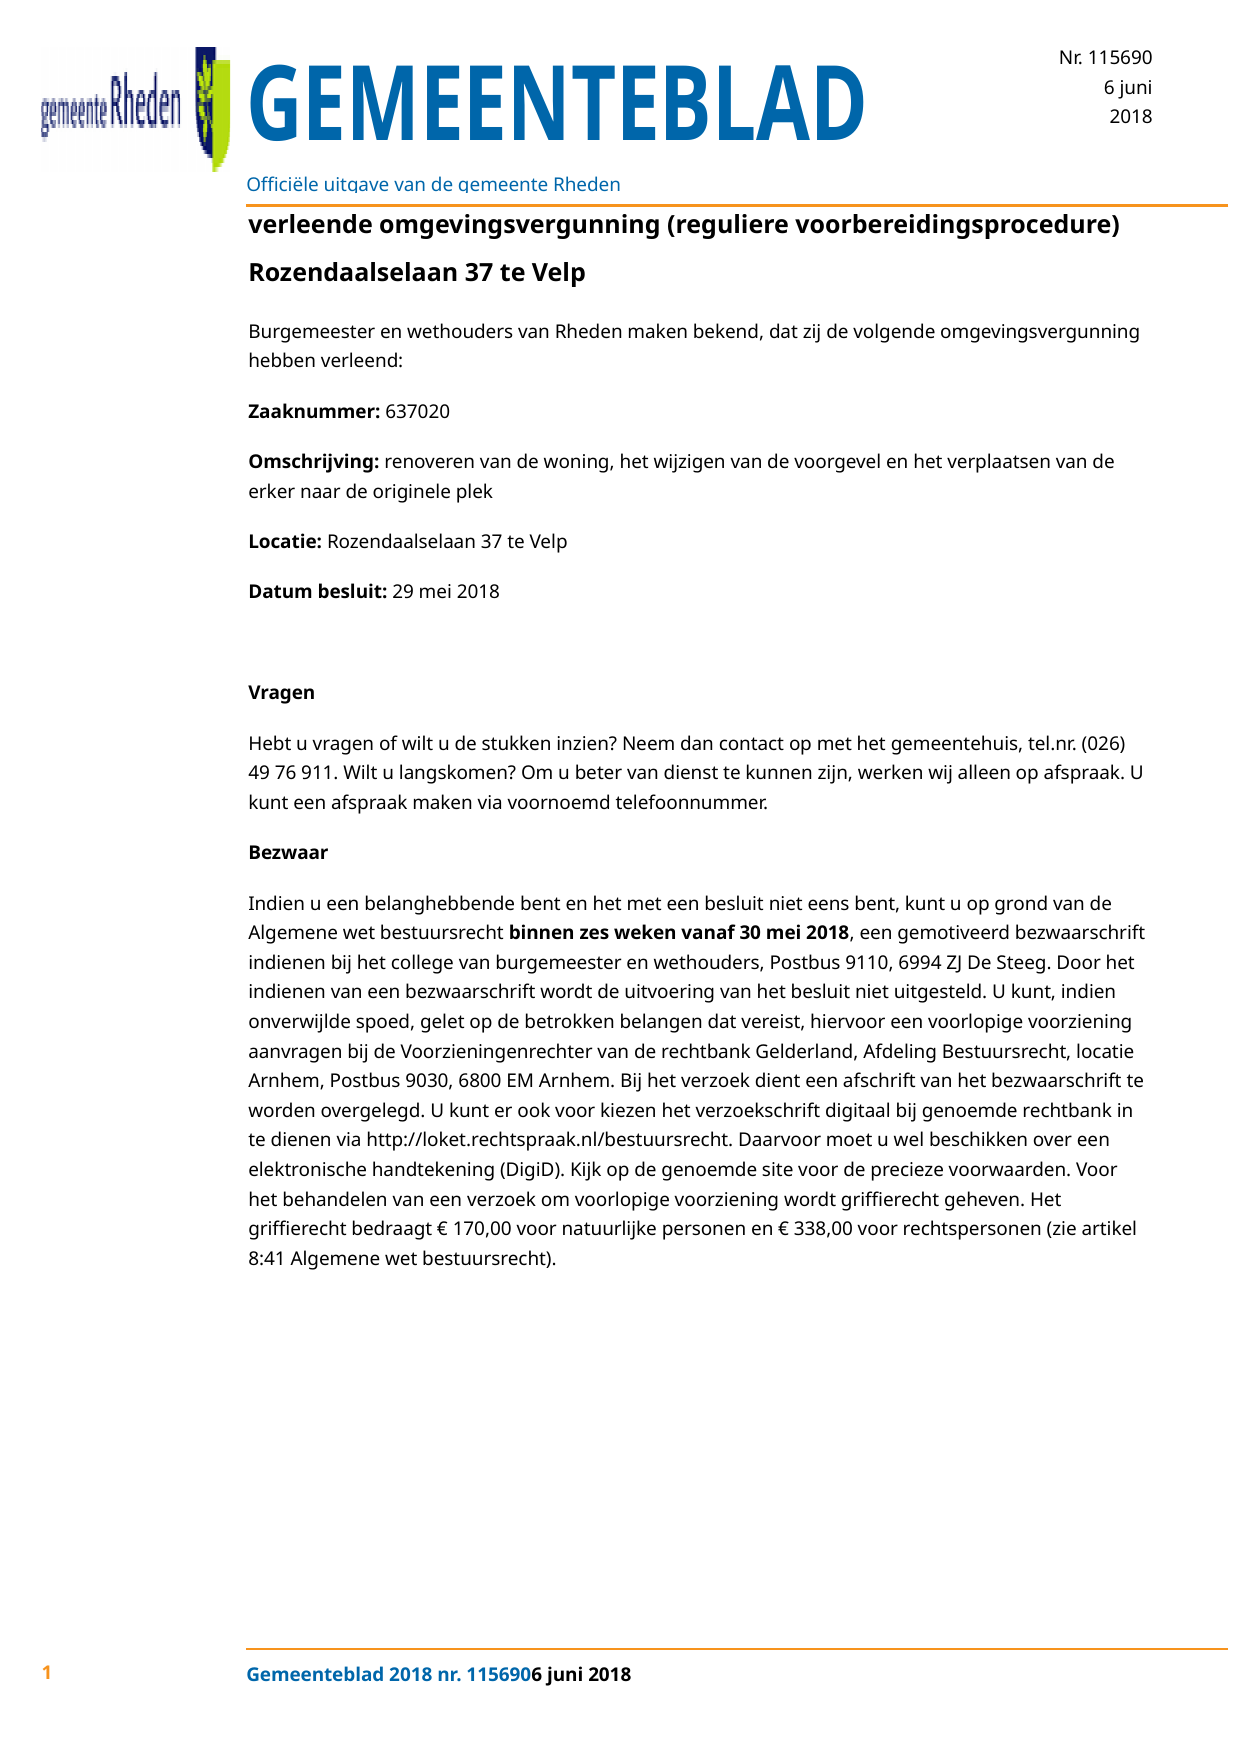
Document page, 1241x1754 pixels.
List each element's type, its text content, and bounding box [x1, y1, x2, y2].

picture [41, 47, 231, 172]
text Hebt u vragen of wilt u de stukken inzien? Neem dan contact op met het gemeentehuis, tel.nr. (026) 49 76 911. Wilt u langskomen? Om u beter van dienst te kunnen zijn, werken wij alleen op afspraak. U kunt een afspraak maken via voornoemd telefoonnummer. [248, 730, 1152, 815]
text Zaaknummer: 637020 [248, 398, 1152, 424]
text Omschrijving: renoveren van de woning, het wijzigen van de voorgevel en het verplaatsen van de erker naar de originele plek [248, 448, 1152, 504]
text Bezwaar [248, 839, 1152, 865]
text Locatie: Rozendaalselaan 37 te Velp [248, 528, 1152, 554]
text verleende omgevingsvergunning (reguliere voorbereidingsprocedure) Rozendaalselaan 37 te Velp [248, 207, 1152, 288]
text Burgemeester en wethouders van Rheden maken bekend, dat zij de volgende omgevingsvergunning hebben verleend: [248, 318, 1152, 373]
text Datum besluit: 29 mei 2018 [248, 579, 1152, 604]
text Indien u een belanghebbende bent en het met een besluit niet eens bent, kunt u op grond van de Algemene wet bestuursrecht binnen zes weken vanaf 30 mei 2018, een gemotiveerd bezwaarschrift indienen bij het college van burgemeester en wethouders, Postbus 9110, 6994 ZJ De Steeg. Door het indienen van een bezwaarschrift wordt de uitvoering van het besluit niet uitgesteld. U kunt, indien onverwijlde spoed, gelet op de betrokken belangen dat vereist, hiervoor een voorlopige voorziening aanvragen bij de Voorzieningenrechter van de rechtbank Gelderland, Afdeling Bestuursrecht, locatie Arnhem, Postbus 9030, 6800 EM Arnhem. Bij het verzoek dient een afschrift van het bezwaarschrift te worden overgelegd. U kunt er ook voor kiezen het verzoekschrift digitaal bij genoemde rechtbank in te dienen via http://loket.rechtspraak.nl/bestuursrecht. Daarvoor moet u wel beschikken over een elektronische handtekening (DigiD). Kijk op de genoemde site voor de precieze voorwaarden. Voor het behandelen van een verzoek om voorlopige voorziening wordt griffierecht geheven. Het griffierecht bedraagt € 170,00 voor natuurlijke personen en € 338,00 voor rechtspersonen (zie artikel 8:41 Algemene wet bestuursrecht). [248, 890, 1152, 1271]
text Vragen [248, 679, 1152, 705]
